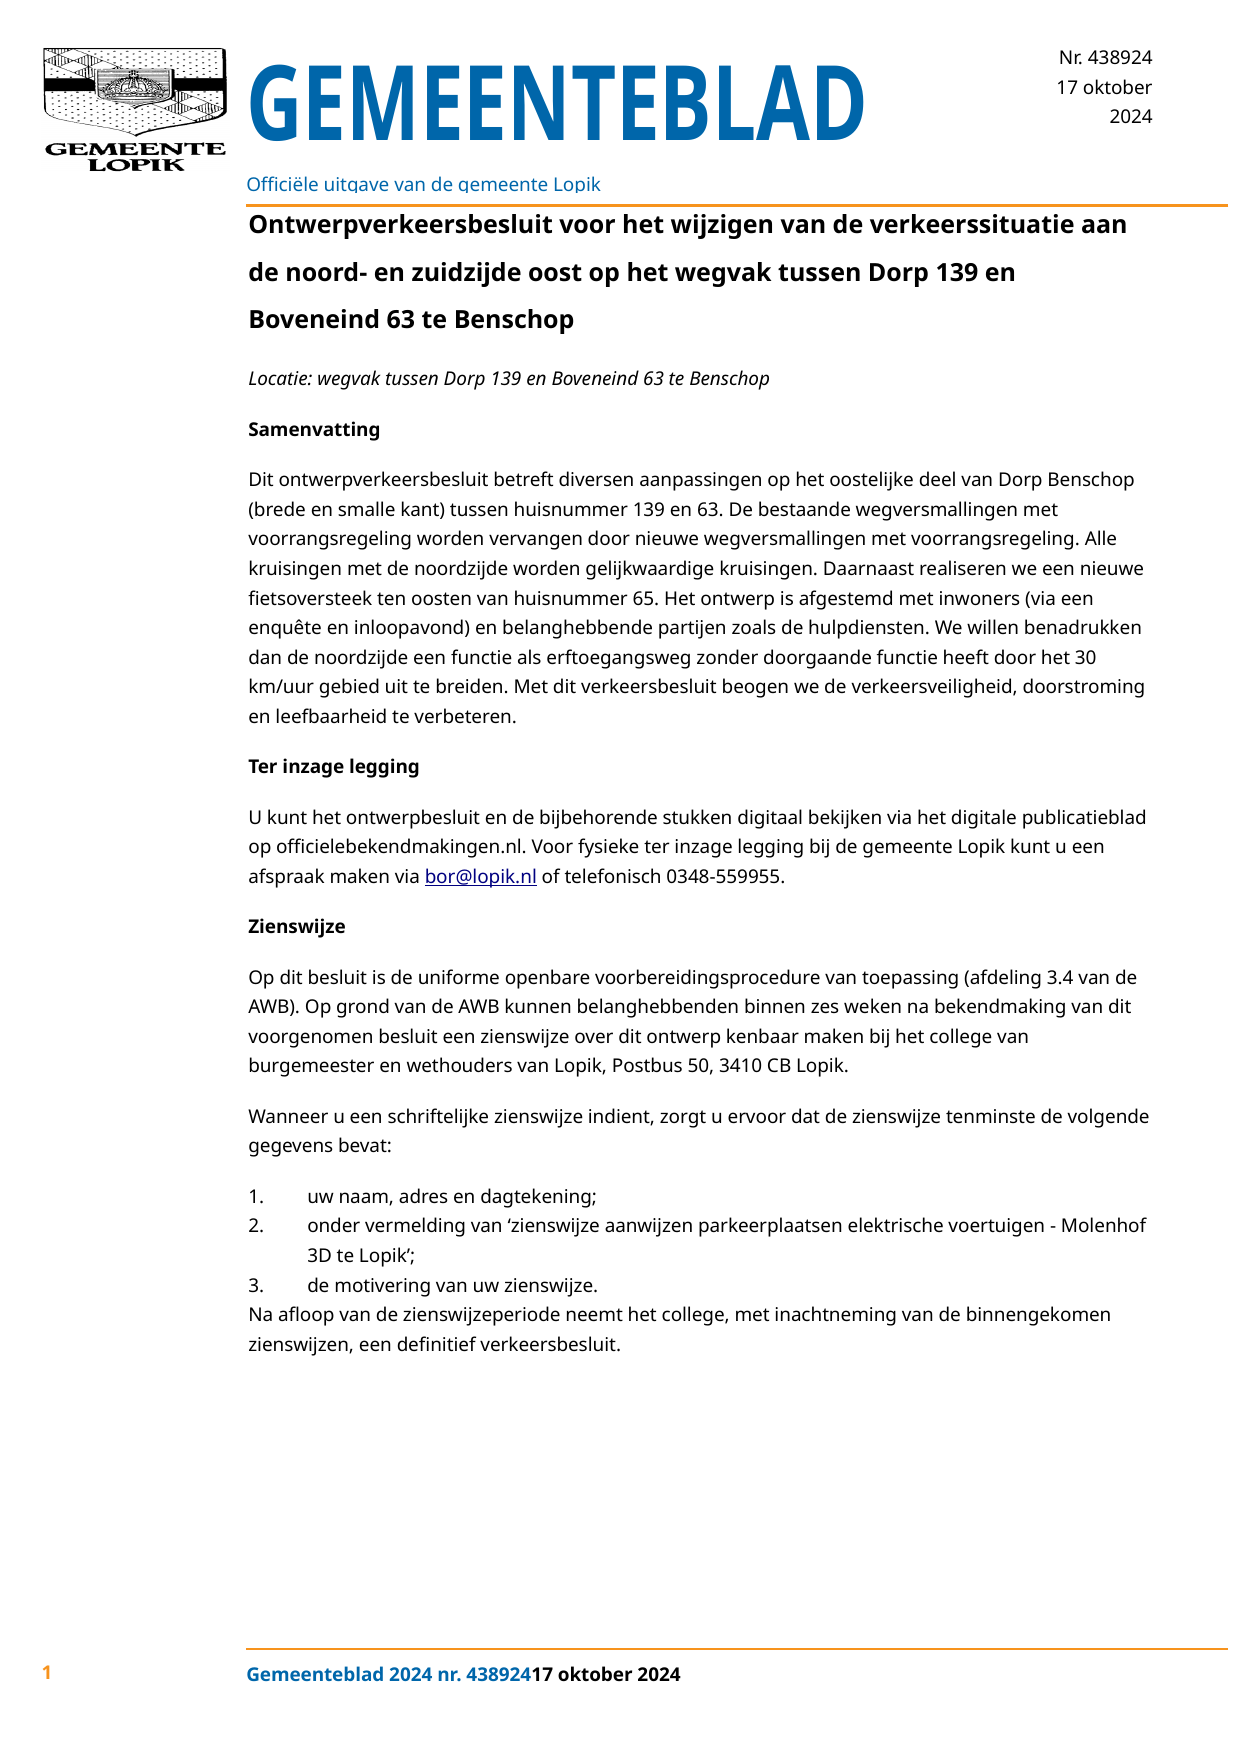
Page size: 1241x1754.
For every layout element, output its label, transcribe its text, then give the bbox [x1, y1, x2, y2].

list uw naam, adres en dagtekening; [248, 1183, 1152, 1209]
text Samenvatting [248, 416, 1152, 442]
text Op dit besluit is de uniforme openbare voorbereidingsprocedure van toepassing (afdeling 3.4 van de AWB). Op grond van de AWB kunnen belanghebbenden binnen zes weken na bekendmaking van dit voorgenomen besluit een zienswijze over dit ontwerp kenbaar maken bij het college van burgemeester en wethouders van Lopik, Postbus 50, 3410 CB Lopik. [248, 964, 1152, 1078]
text Dit ontwerpverkeersbesluit betreft diversen aanpassingen op het oostelijke deel van Dorp Benschop (brede en smalle kant) tussen huisnummer 139 en 63. De bestaande wegversmallingen met voorrangsregeling worden vervangen door nieuwe wegversmallingen met voorrangsregeling. Alle kruisingen met de noordzijde worden gelijkwaardige kruisingen. Daarnaast realiseren we een nieuwe fietsoversteek ten oosten van huisnummer 65. Het ontwerp is afgestemd met inwoners (via een enquête en inloopavond) en belanghebbende partijen zoals de hulpdiensten. We willen benadrukken dan de noordzijde een functie als erftoegangsweg zonder doorgaande functie heeft door het 30 km/uur gebied uit te breiden. Met dit verkeersbesluit beogen we de verkeersveiligheid, doorstroming en leefbaarheid te verbeteren. [248, 466, 1152, 729]
text Locatie: wegvak tussen Dorp 139 en Boveneind 63 te Benschop [248, 366, 1152, 391]
text U kunt het ontwerpbesluit en de bijbehorende stukken digitaal bekijken via het digitale publicatieblad op officielebekendmakingen.nl. Voor fysieke ter inzage legging bij de gemeente Lopik kunt u een afspraak maken via bor@lopik.nl of telefonisch 0348-559955. [248, 804, 1152, 889]
text Ter inzage legging [248, 753, 1152, 779]
text Na afloop van de zienswijzeperiode neemt het college, met inachtneming van de binnengekomen zienswijzen, een definitief verkeersbesluit. [248, 1301, 1152, 1357]
list onder vermelding van ‘zienswijze aanwijzen parkeerplaatsen elektrische voertuigen - Molenhof 3D te Lopik’; [248, 1213, 1152, 1268]
text Ontwerpverkeersbesluit voor het wijzigen van de verkeerssituatie aan de noord- en zuidzijde oost op het wegvak tussen Dorp 139 en Boveneind 63 te Benschop [248, 207, 1152, 336]
picture [41, 47, 231, 172]
text Wanneer u een schriftelijke zienswijze indient, zorgt u ervoor dat de zienswijze tenminste de volgende gegevens bevat: [248, 1103, 1152, 1158]
text Zienswijze [248, 913, 1152, 939]
list de motivering van uw zienswijze. [248, 1272, 1152, 1297]
